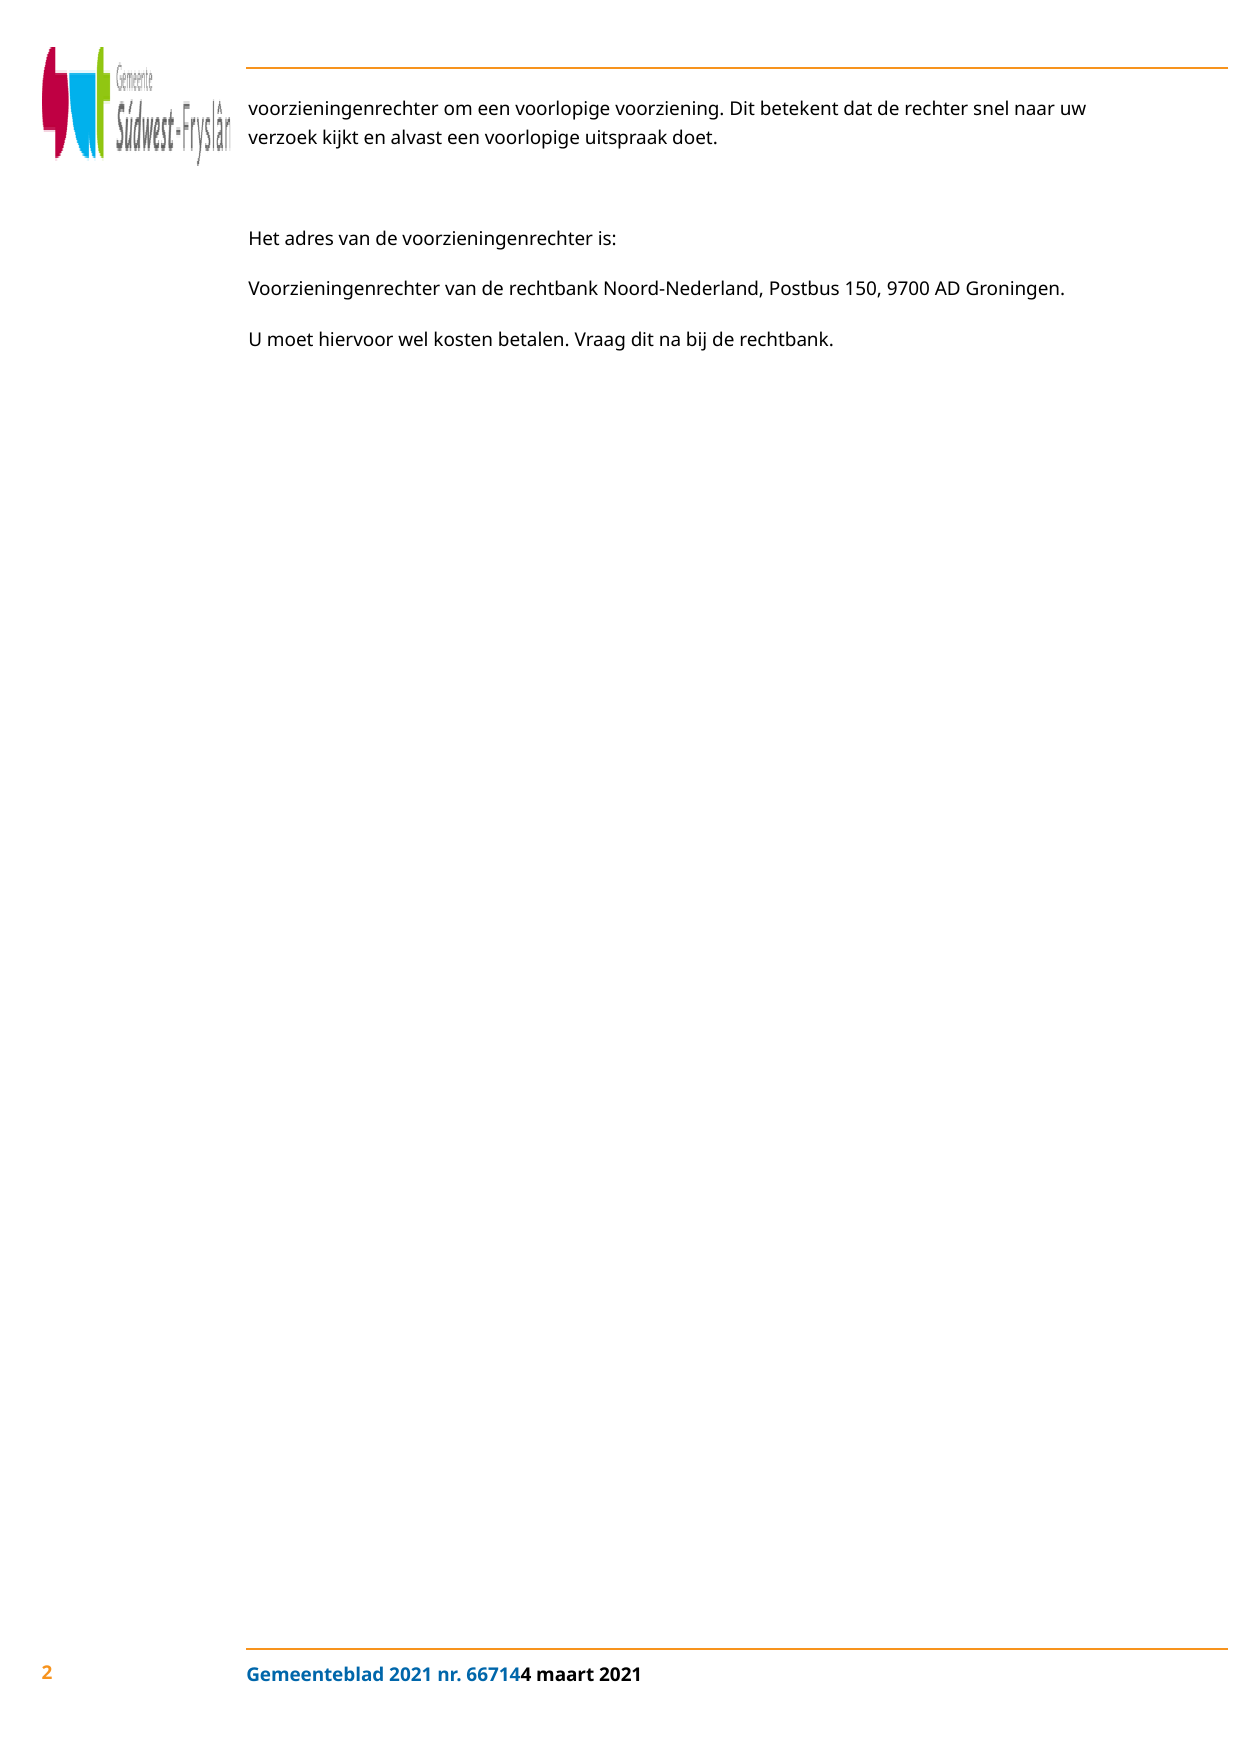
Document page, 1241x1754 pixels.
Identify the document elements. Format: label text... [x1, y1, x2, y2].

text U moet hiervoor wel kosten betalen. Vraag dit na bij de rechtbank. [248, 326, 1152, 352]
text Het adres van de voorzieningenrechter is: [248, 225, 1152, 251]
text voorzieningenrechter om een voorlopige voorziening. Dit betekent dat de rechter snel naar uw verzoek kijkt en alvast een voorlopige uitspraak doet. [248, 95, 1152, 150]
picture [41, 47, 231, 172]
text Voorzieningenrechter van de rechtbank Noord-Nederland, Postbus 150, 9700 AD Groningen. [248, 276, 1152, 301]
